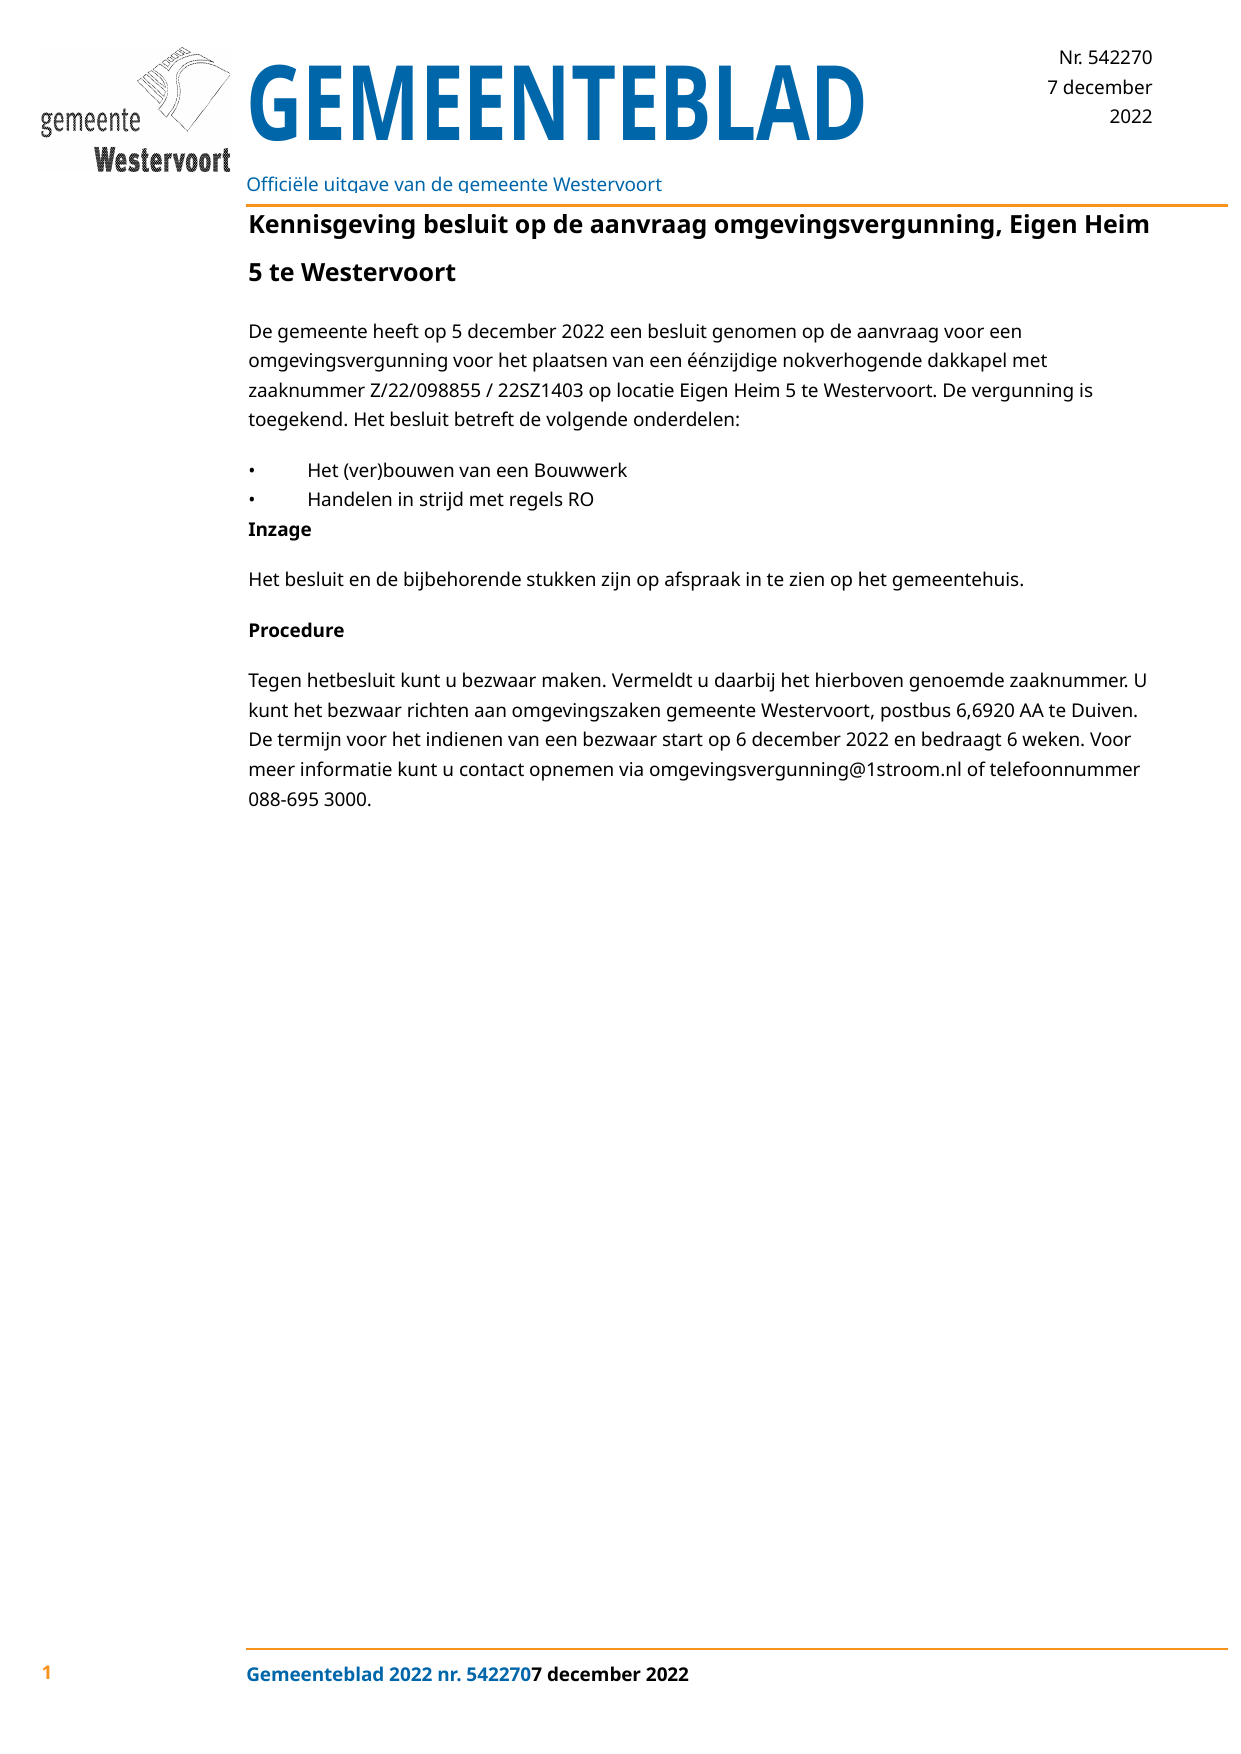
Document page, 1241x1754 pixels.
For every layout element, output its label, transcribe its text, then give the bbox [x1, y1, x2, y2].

text Het besluit en de bijbehorende stukken zijn op afspraak in te zien op het gemeentehuis. [248, 567, 1152, 592]
picture [41, 47, 231, 172]
text Procedure [248, 617, 1152, 643]
text Tegen hetbesluit kunt u bezwaar maken. Vermeldt u daarbij het hierboven genoemde zaaknummer. U kunt het bezwaar richten aan omgevingszaken gemeente Westervoort, postbus 6,6920 AA te Duiven. De termijn voor het indienen van een bezwaar start op 6 december 2022 en bedraagt 6 weken. Voor meer informatie kunt u contact opnemen via omgevingsvergunning@1stroom.nl of telefoonnummer 088-695 3000. [248, 667, 1152, 812]
text De gemeente heeft op 5 december 2022 een besluit genomen op de aanvraag voor een omgevingsvergunning voor het plaatsen van een éénzijdige nokverhogende dakkapel met zaaknummer Z/22/098855 / 22SZ1403 op locatie Eigen Heim 5 te Westervoort. De vergunning is toegekend. Het besluit betreft de volgende onderdelen: [248, 318, 1152, 432]
list Het (ver)bouwen van een Bouwwerk [248, 457, 1152, 483]
text Kennisgeving besluit op de aanvraag omgevingsvergunning, Eigen Heim 5 te Westervoort [248, 207, 1152, 288]
list Handelen in strijd met regels RO [248, 487, 1152, 512]
text Inzage [248, 516, 1152, 542]
